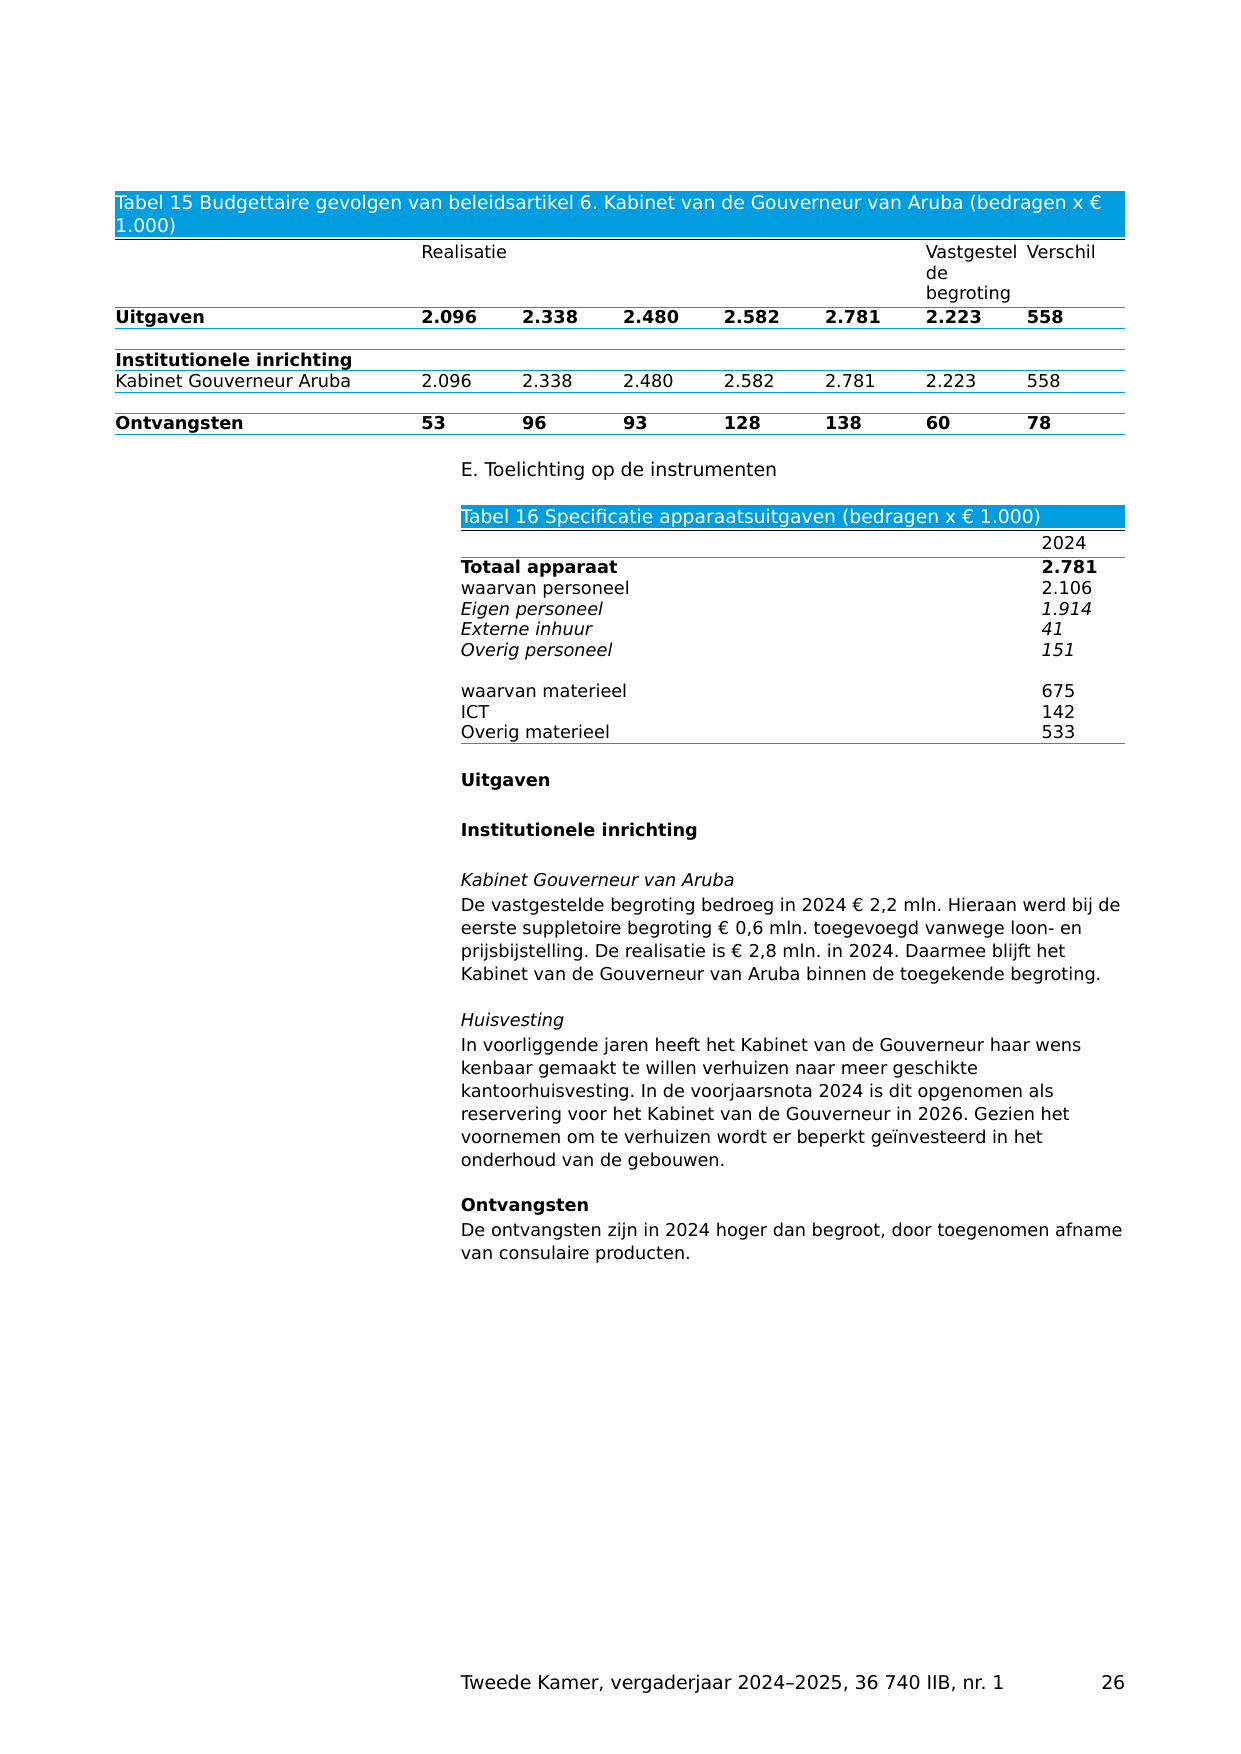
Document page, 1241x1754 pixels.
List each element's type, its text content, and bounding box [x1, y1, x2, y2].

table_cell 558 [1024, 371, 1125, 391]
table_cell Eigen personeel [461, 599, 1038, 619]
table_cell [822, 350, 923, 370]
title E. Toelichting op de instrumenten [461, 459, 1125, 481]
table_cell 138 [822, 414, 923, 434]
text Kabinet Gouverneur van Aruba [461, 868, 1125, 891]
table_cell [115, 393, 418, 413]
table_cell [519, 350, 620, 370]
table_cell ICT [461, 702, 1038, 722]
table_cell [923, 393, 1024, 413]
text Ontvangsten [461, 1193, 1125, 1216]
table_cell 675 [1039, 681, 1125, 702]
table_cell [418, 329, 519, 349]
table_cell waarvan personeel [461, 578, 1038, 599]
table_cell Overig materieel [461, 723, 1038, 743]
table_cell 2.338 [519, 308, 620, 328]
table_cell [620, 329, 721, 349]
text Uitgaven [461, 768, 1125, 791]
table_cell [822, 393, 923, 413]
table_cell 2.223 [923, 308, 1024, 328]
table_cell Institutionele inrichting [115, 350, 418, 370]
table_cell waarvan materieel [461, 681, 1038, 702]
table_cell 2.781 [822, 308, 923, 328]
table_cell 2.338 [519, 371, 620, 391]
table_cell [519, 329, 620, 349]
table_cell [461, 531, 1038, 557]
table_cell [721, 393, 822, 413]
table_cell Overig personeel [461, 640, 1038, 661]
table_cell 2.781 [822, 371, 923, 391]
table_cell [822, 329, 923, 349]
table_cell [620, 393, 721, 413]
text De vastgestelde begroting bedroeg in 2024 € 2,2 mln. Hieraan werd bij de eerste suppletoire begroting € 0,6 mln. toegevoegd vanwege loon- en prijsbijstelling. De realisatie is € 2,8 mln. in 2024. Daarmee blijft het Kabinet van de Gouverneur van Aruba binnen de toegekende begroting. [461, 893, 1125, 985]
table_cell 96 [519, 414, 620, 434]
table_cell 41 [1039, 619, 1125, 640]
table_cell [115, 240, 418, 307]
table_cell 78 [1024, 414, 1125, 434]
table_cell [923, 350, 1024, 370]
table_cell 128 [721, 414, 822, 434]
text In voorliggende jaren heeft het Kabinet van de Gouverneur haar wens kenbaar gemaakt te willen verhuizen naar meer geschikte kantoorhuisvesting. In de voorjaarsnota 2024 is dit opgenomen als reservering voor het Kabinet van de Gouverneur in 2026. Gezien het voornemen om te verhuizen wordt er beperkt geïnvesteerd in het onderhoud van de gebouwen. [461, 1033, 1125, 1171]
table_cell Verschil [1024, 240, 1125, 307]
table_cell 142 [1039, 702, 1125, 722]
table_cell 2.781 [1039, 558, 1125, 578]
table_cell 2.096 [418, 371, 519, 391]
table_cell 2.096 [418, 308, 519, 328]
table_cell [519, 393, 620, 413]
table_cell [418, 350, 519, 370]
table_cell Vastgestelde begroting [923, 240, 1024, 307]
table_cell [721, 350, 822, 370]
table_cell 2024 [1039, 531, 1125, 557]
table_cell [1024, 350, 1125, 370]
table_cell Ontvangsten [115, 414, 418, 434]
table_cell Externe inhuur [461, 619, 1038, 640]
table_cell [721, 329, 822, 349]
table_cell [418, 393, 519, 413]
text De ontvangsten zijn in 2024 hoger dan begroot, door toegenomen afname van consulaire producten. [461, 1218, 1125, 1264]
table_cell 2.106 [1039, 578, 1125, 599]
table_cell Totaal apparaat [461, 558, 1038, 578]
table_cell 1.914 [1039, 599, 1125, 619]
table_cell 2.480 [620, 371, 721, 391]
table_cell 2.582 [721, 308, 822, 328]
table_cell [115, 329, 418, 349]
table_cell 2.223 [923, 371, 1024, 391]
table_cell Realisatie [418, 240, 923, 307]
table_cell [620, 350, 721, 370]
table_cell [1039, 661, 1125, 681]
table_cell 2.480 [620, 308, 721, 328]
table_cell 151 [1039, 640, 1125, 661]
table_cell 533 [1039, 723, 1125, 743]
table_cell [923, 329, 1024, 349]
table_cell 60 [923, 414, 1024, 434]
table_cell 2.582 [721, 371, 822, 391]
table_cell 93 [620, 414, 721, 434]
table_cell 53 [418, 414, 519, 434]
table_cell [1024, 329, 1125, 349]
table_cell Kabinet Gouverneur Aruba [115, 371, 418, 391]
text Institutionele inrichting [461, 818, 1125, 841]
table_cell Uitgaven [115, 308, 418, 328]
table_cell [1024, 393, 1125, 413]
table_cell 558 [1024, 308, 1125, 328]
table_cell [461, 661, 1038, 681]
text Huisvesting [461, 1008, 1125, 1031]
